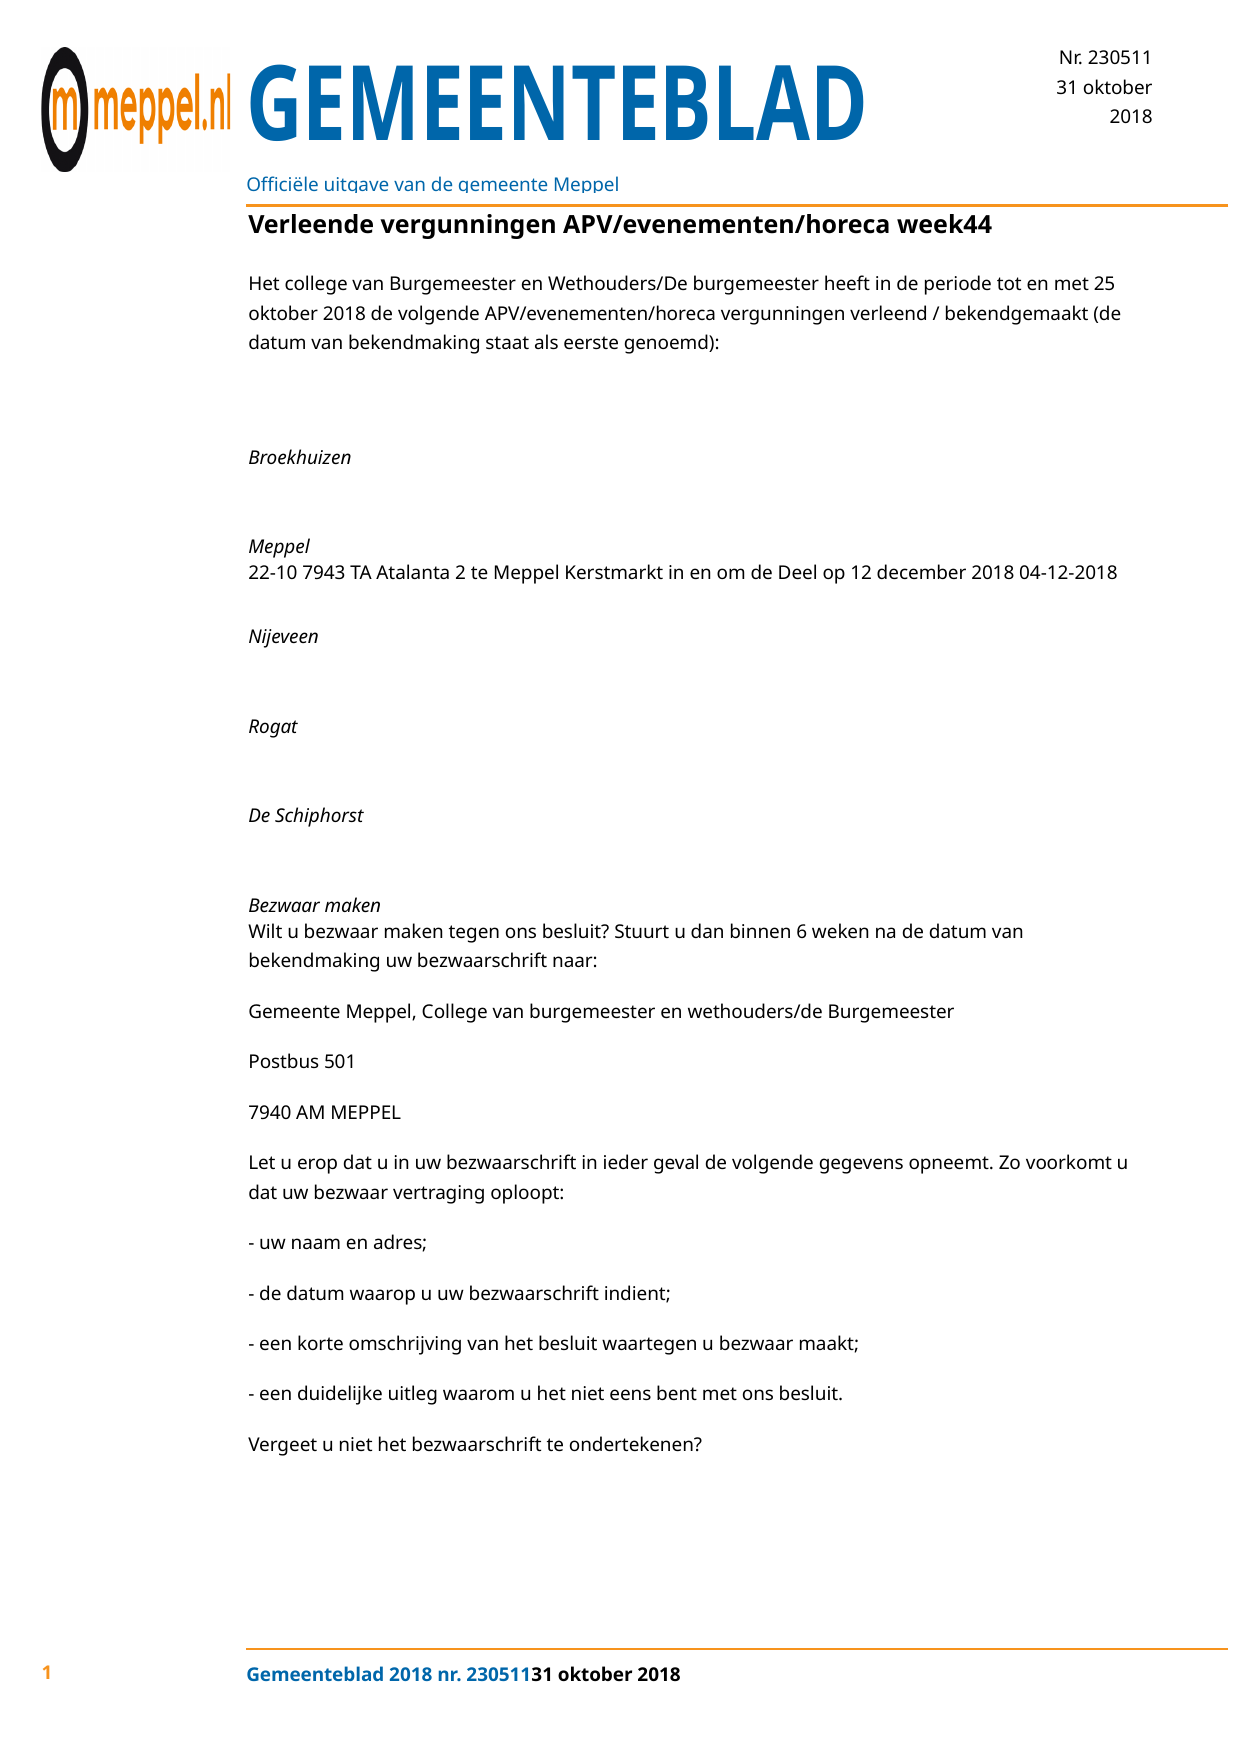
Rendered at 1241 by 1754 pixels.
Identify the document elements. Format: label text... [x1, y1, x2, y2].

text Nijeveen [248, 623, 1152, 649]
text Wilt u bezwaar maken tegen ons besluit? Stuurt u dan binnen 6 weken na de datum van bekendmaking uw bezwaarschrift naar: [248, 918, 1152, 973]
text - een korte omschrijving van het besluit waartegen u bezwaar maakt; [248, 1330, 1152, 1356]
text Het college van Burgemeester en Wethouders/De burgemeester heeft in de periode tot en met 25 oktober 2018 de volgende APV/evenementen/horeca vergunningen verleend / bekendgemaakt (de datum van bekendmaking staat als eerste genoemd): [248, 270, 1152, 355]
text Postbus 501 [248, 1048, 1152, 1074]
text Meppel [248, 533, 1152, 559]
text Gemeente Meppel, College van burgemeester en wethouders/de Burgemeester [248, 998, 1152, 1024]
text - een duidelijke uitleg waarom u het niet eens bent met ons besluit. [248, 1381, 1152, 1406]
text - uw naam en adres; [248, 1229, 1152, 1255]
text 7940 AM MEPPEL [248, 1099, 1152, 1124]
text De Schiphorst [248, 803, 1152, 828]
text 22-10 7943 TA Atalanta 2 te Meppel Kerstmarkt in en om de Deel op 12 december 2018 04-12-2018 [248, 559, 1152, 585]
text - de datum waarop u uw bezwaarschrift indient; [248, 1280, 1152, 1305]
text Bezwaar maken [248, 892, 1152, 918]
text Rogat [248, 713, 1152, 739]
text Vergeet u niet het bezwaarschrift te ondertekenen? [248, 1431, 1152, 1457]
picture [41, 47, 231, 172]
text Verleende vergunningen APV/evenementen/horeca week44 [248, 207, 1152, 241]
text Broekhuizen [248, 444, 1152, 469]
text Let u erop dat u in uw bezwaarschrift in ieder geval de volgende gegevens opneemt. Zo voorkomt u dat uw bezwaar vertraging oploopt: [248, 1149, 1152, 1204]
